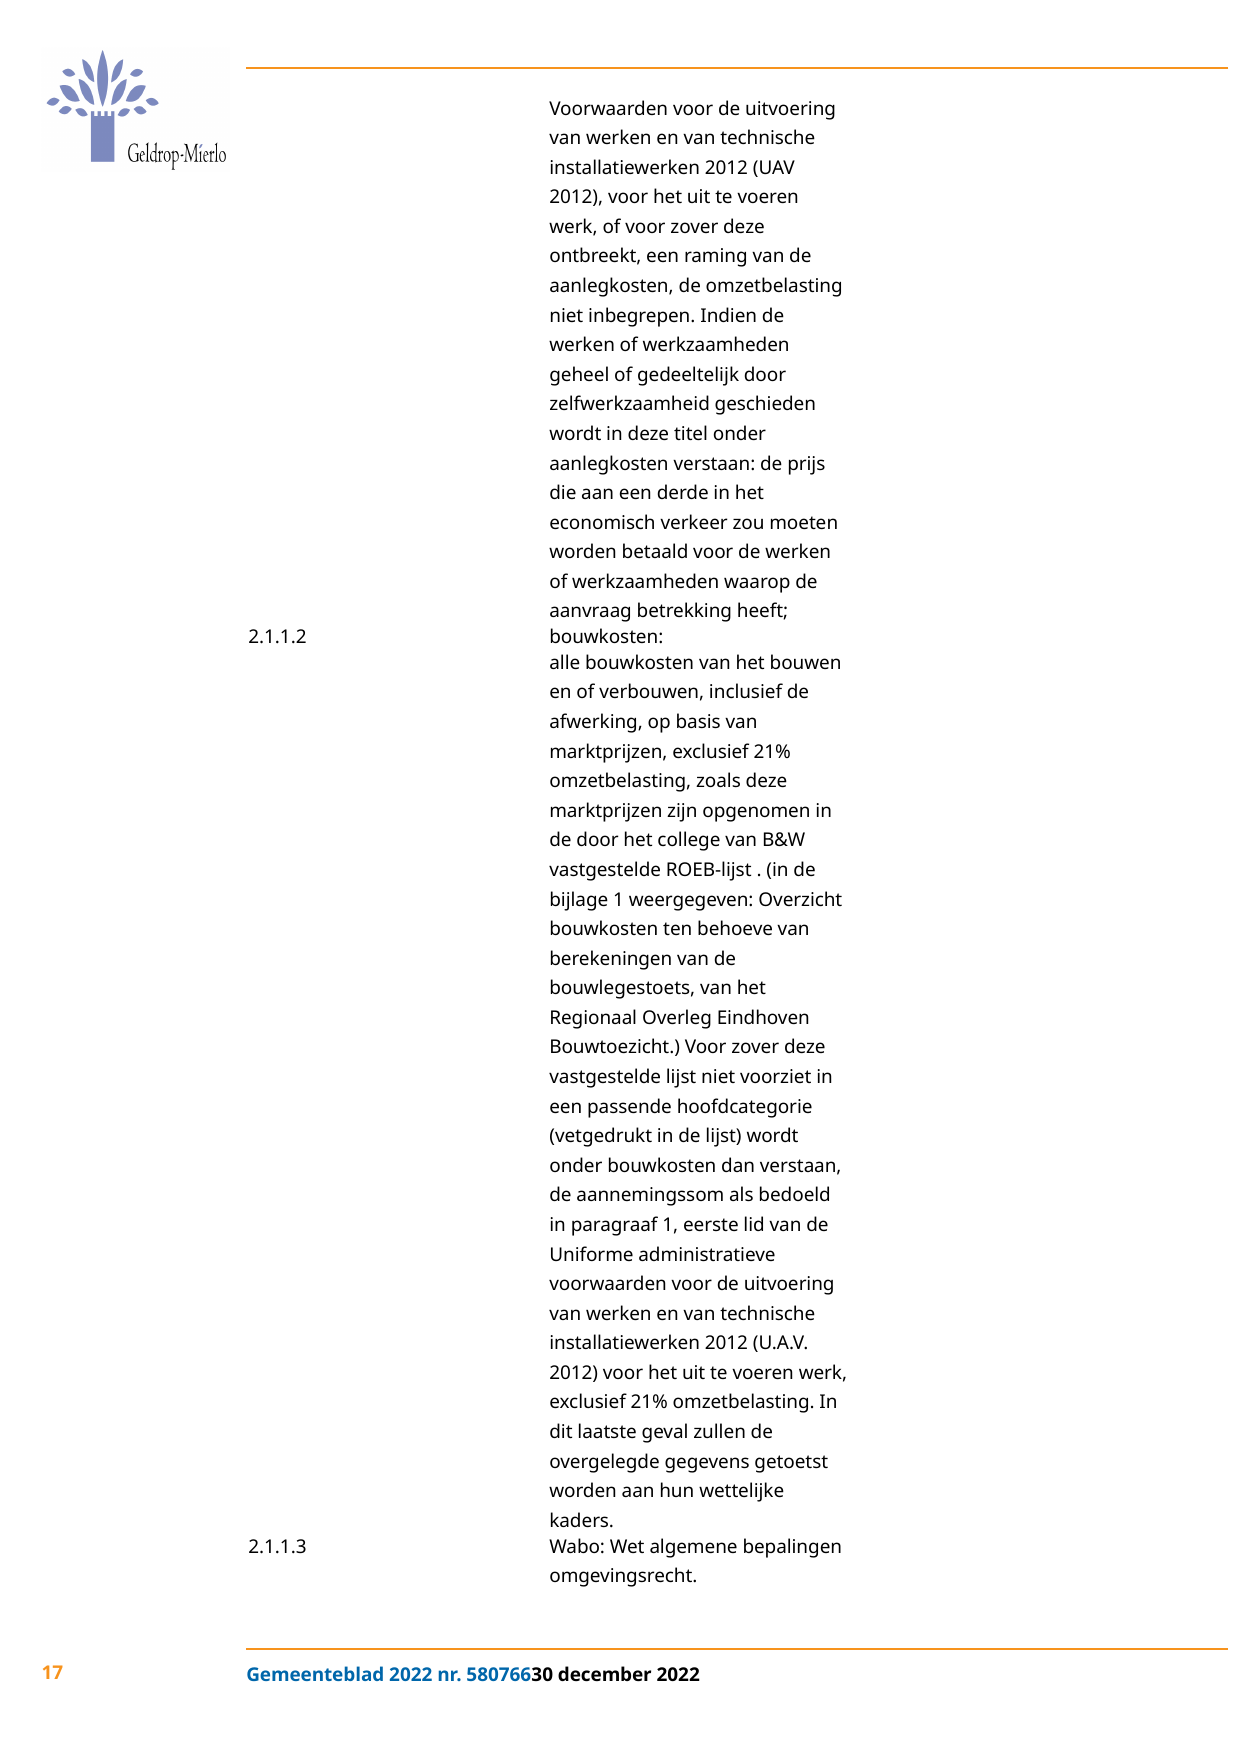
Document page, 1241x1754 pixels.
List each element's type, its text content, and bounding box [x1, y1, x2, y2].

table_cell [248, 95, 549, 623]
table_cell [850, 649, 1152, 1533]
table_cell [248, 649, 549, 1533]
table_cell 2.1.1.2 [248, 624, 549, 649]
table_cell [850, 1533, 1152, 1588]
table_cell 2.1.1.3 [248, 1533, 549, 1588]
table_cell alle bouwkosten van het bouwen en of verbouwen, inclusief de afwerking, op basis van marktprijzen, exclusief 21% omzetbelasting, zoals deze marktprijzen zijn opgenomen in de door het college van B&W vastgestelde ROEB-lijst . (in de bijlage 1 weergegeven: Overzicht bouwkosten ten behoeve van berekeningen van de bouwlegestoets, van het Regionaal Overleg Eindhoven Bouwtoezicht.) Voor zover deze vastgestelde lijst niet voorziet in een passende hoofdcategorie (vetgedrukt in de lijst) wordt onder bouwkosten dan verstaan, de aannemingssom als bedoeld in paragraaf 1, eerste lid van de Uniforme administratieve voorwaarden voor de uitvoering van werken en van technische installatiewerken 2012 (U.A.V. 2012) voor het uit te voeren werk, exclusief 21% omzetbelasting. In dit laatste geval zullen de overgelegde gegevens getoetst worden aan hun wettelijke kaders. [549, 649, 850, 1533]
picture [41, 47, 231, 172]
table_cell Wabo: Wet algemene bepalingen omgevingsrecht. [549, 1533, 850, 1588]
table_cell [850, 624, 1152, 649]
table_cell bouwkosten: [549, 624, 850, 649]
table_cell Voorwaarden voor de uitvoering van werken en van technische installatiewerken 2012 (UAV 2012), voor het uit te voeren werk, of voor zover deze ontbreekt, een raming van de aanlegkosten, de omzetbelasting niet inbegrepen. Indien de werken of werkzaamheden geheel of gedeeltelijk door zelfwerkzaamheid geschieden wordt in deze titel onder aanlegkosten verstaan: de prijs die aan een derde in het economisch verkeer zou moeten worden betaald voor de werken of werkzaamheden waarop de aanvraag betrekking heeft; [549, 95, 850, 623]
table_cell [850, 95, 1152, 623]
